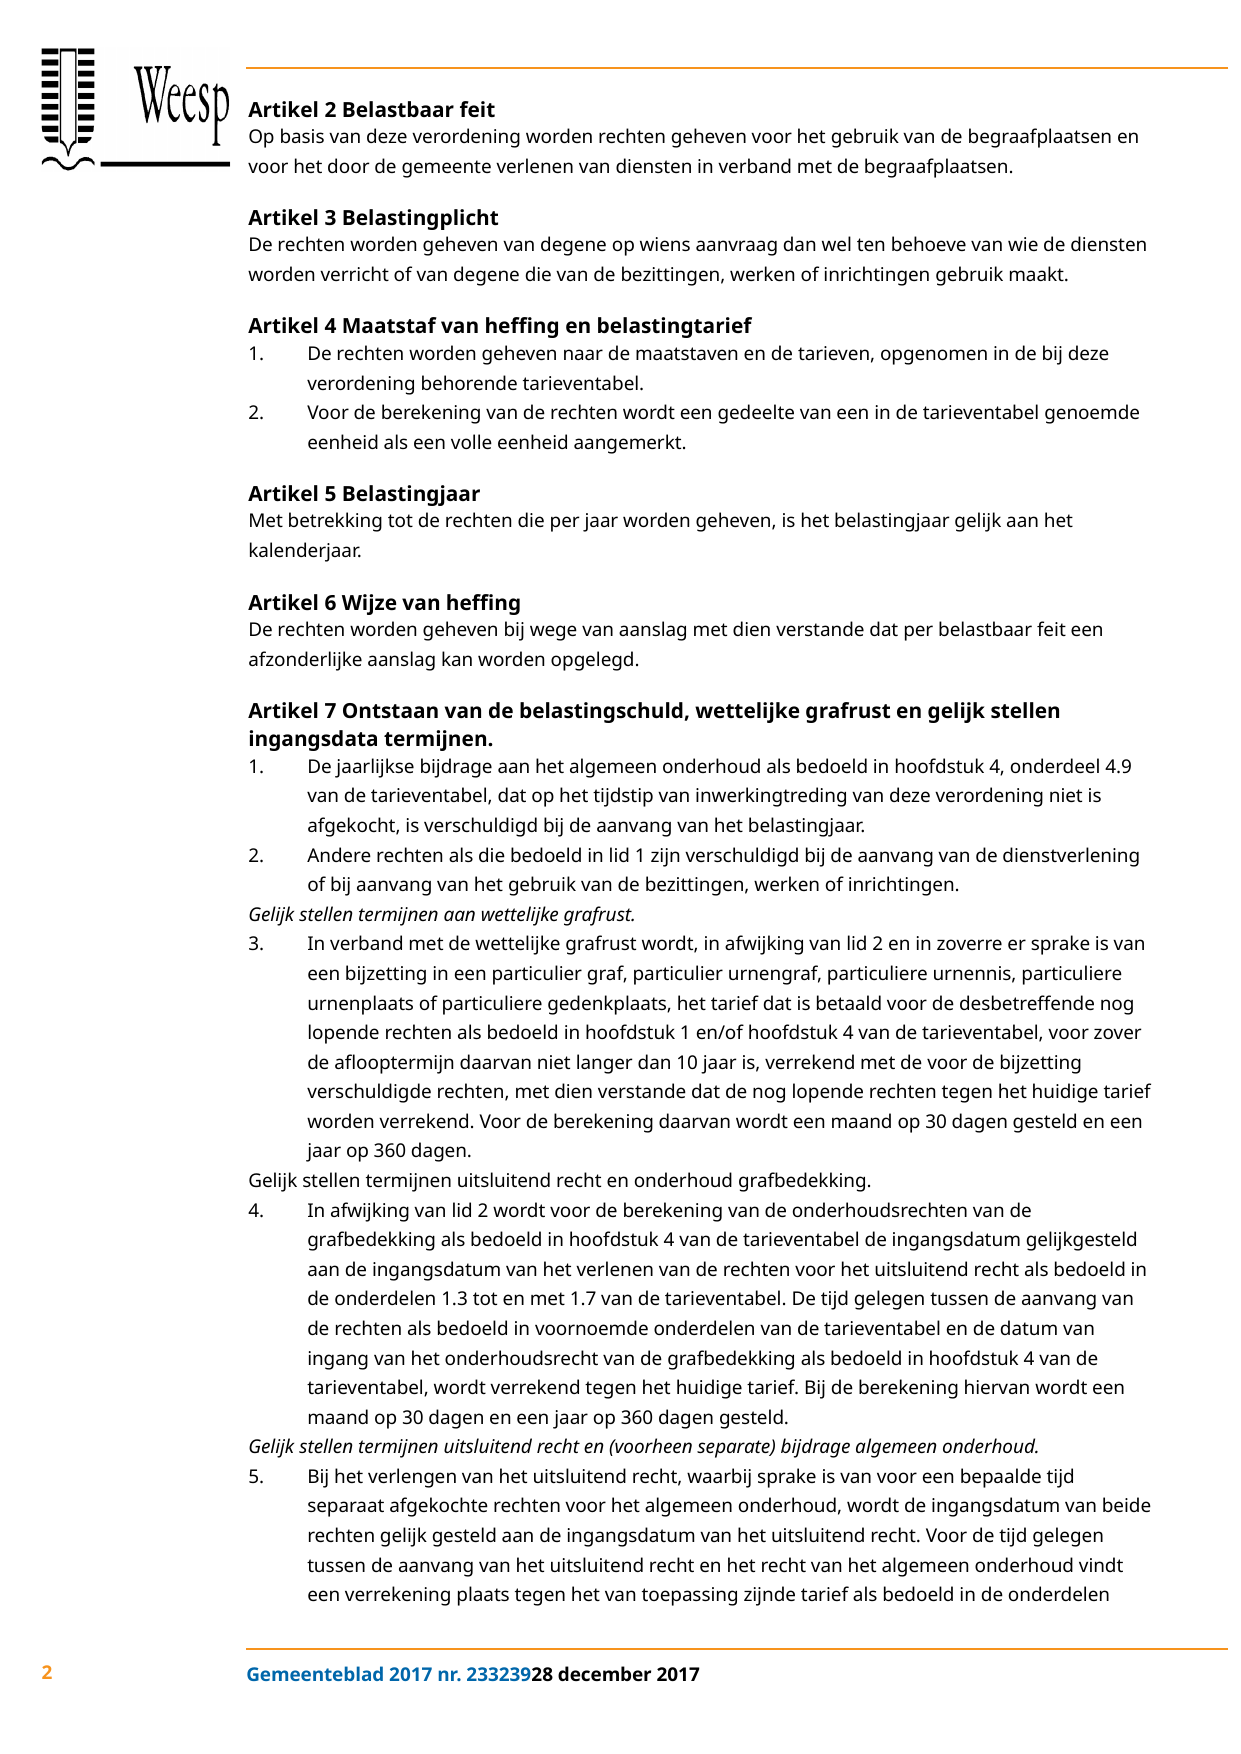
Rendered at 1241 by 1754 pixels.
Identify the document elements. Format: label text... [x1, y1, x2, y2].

picture [41, 47, 231, 172]
text Artikel 3 Belastingplicht [248, 203, 1152, 232]
list In afwijking van lid 2 wordt voor de berekening van de onderhoudsrechten van de grafbedekking als bedoeld in hoofdstuk 4 van de tarieventabel de ingangsdatum gelijkgesteld aan de ingangsdatum van het verlenen van de rechten voor het uitsluitend recht als bedoeld in de onderdelen 1.3 tot en met 1.7 van de tarieventabel. De tijd gelegen tussen de aanvang van de rechten als bedoeld in voornoemde onderdelen van de tarieventabel en de datum van ingang van het onderhoudsrecht van de grafbedekking als bedoeld in hoofdstuk 4 van de tarieventabel, wordt verrekend tegen het huidige tarief. Bij de berekening hiervan wordt een maand op 30 dagen en een jaar op 360 dagen gesteld. [248, 1197, 1152, 1429]
list De rechten worden geheven naar de maatstaven en de tarieven, opgenomen in de bij deze verordening behorende tarieventabel. [248, 340, 1152, 395]
list Voor de berekening van de rechten wordt een gedeelte van een in de tarieventabel genoemde eenheid als een volle eenheid aangemerkt. [248, 399, 1152, 454]
list Bij het verlengen van het uitsluitend recht, waarbij sprake is van voor een bepaalde tijd separaat afgekochte rechten voor het algemeen onderhoud, wordt de ingangsdatum van beide rechten gelijk gesteld aan de ingangsdatum van het uitsluitend recht. Voor de tijd gelegen tussen de aanvang van het uitsluitend recht en het recht van het algemeen onderhoud vindt een verrekening plaats tegen het van toepassing zijnde tarief als bedoeld in de onderdelen [248, 1463, 1152, 1607]
text Artikel 5 Belastingjaar [248, 479, 1152, 508]
list De jaarlijkse bijdrage aan het algemeen onderhoud als bedoeld in hoofdstuk 4, onderdeel 4.9 van de tarieventabel, dat op het tijdstip van inwerkingtreding van deze verordening niet is afgekocht, is verschuldigd bij de aanvang van het belastingjaar. [248, 753, 1152, 838]
text Artikel 4 Maatstaf van heffing en belastingtarief [248, 312, 1152, 340]
text Artikel 2 Belastbaar feit [248, 95, 1152, 123]
list In verband met de wettelijke grafrust wordt, in afwijking van lid 2 en in zoverre er sprake is van een bijzetting in een particulier graf, particulier urnengraf, particuliere urnennis, particuliere urnenplaats of particuliere gedenkplaats, het tarief dat is betaald voor de desbetreffende nog lopende rechten als bedoeld in hoofdstuk 1 en/of hoofdstuk 4 van de tarieventabel, voor zover de aflooptermijn daarvan niet langer dan 10 jaar is, verrekend met de voor de bijzetting verschuldigde rechten, met dien verstande dat de nog lopende rechten tegen het huidige tarief worden verrekend. Voor de berekening daarvan wordt een maand op 30 dagen gesteld en een jaar op 360 dagen. [248, 931, 1152, 1163]
text De rechten worden geheven bij wege van aanslag met dien verstande dat per belastbaar feit een afzonderlijke aanslag kan worden opgelegd. [248, 616, 1152, 671]
text Met betrekking tot de rechten die per jaar worden geheven, is het belastingjaar gelijk aan het kalenderjaar. [248, 508, 1152, 563]
text Gelijk stellen termijnen aan wettelijke grafrust. [248, 901, 1152, 927]
list Andere rechten als die bedoeld in lid 1 zijn verschuldigd bij de aanvang van de dienstverlening of bij aanvang van het gebruik van de bezittingen, werken of inrichtingen. [248, 842, 1152, 897]
text Op basis van deze verordening worden rechten geheven voor het gebruik van de begraafplaatsen en voor het door de gemeente verlenen van diensten in verband met de begraafplaatsen. [248, 123, 1152, 178]
text Artikel 7 Ontstaan van de belastingschuld, wettelijke grafrust en gelijk stellen ingangsdata termijnen. [248, 696, 1152, 753]
text Gelijk stellen termijnen uitsluitend recht en (voorheen separate) bijdrage algemeen onderhoud. [248, 1433, 1152, 1459]
text Artikel 6 Wijze van heffing [248, 588, 1152, 616]
text Gelijk stellen termijnen uitsluitend recht en onderhoud grafbedekking. [248, 1167, 1152, 1193]
text De rechten worden geheven van degene op wiens aanvraag dan wel ten behoeve van wie de diensten worden verricht of van degene die van de bezittingen, werken of inrichtingen gebruik maakt. [248, 232, 1152, 287]
